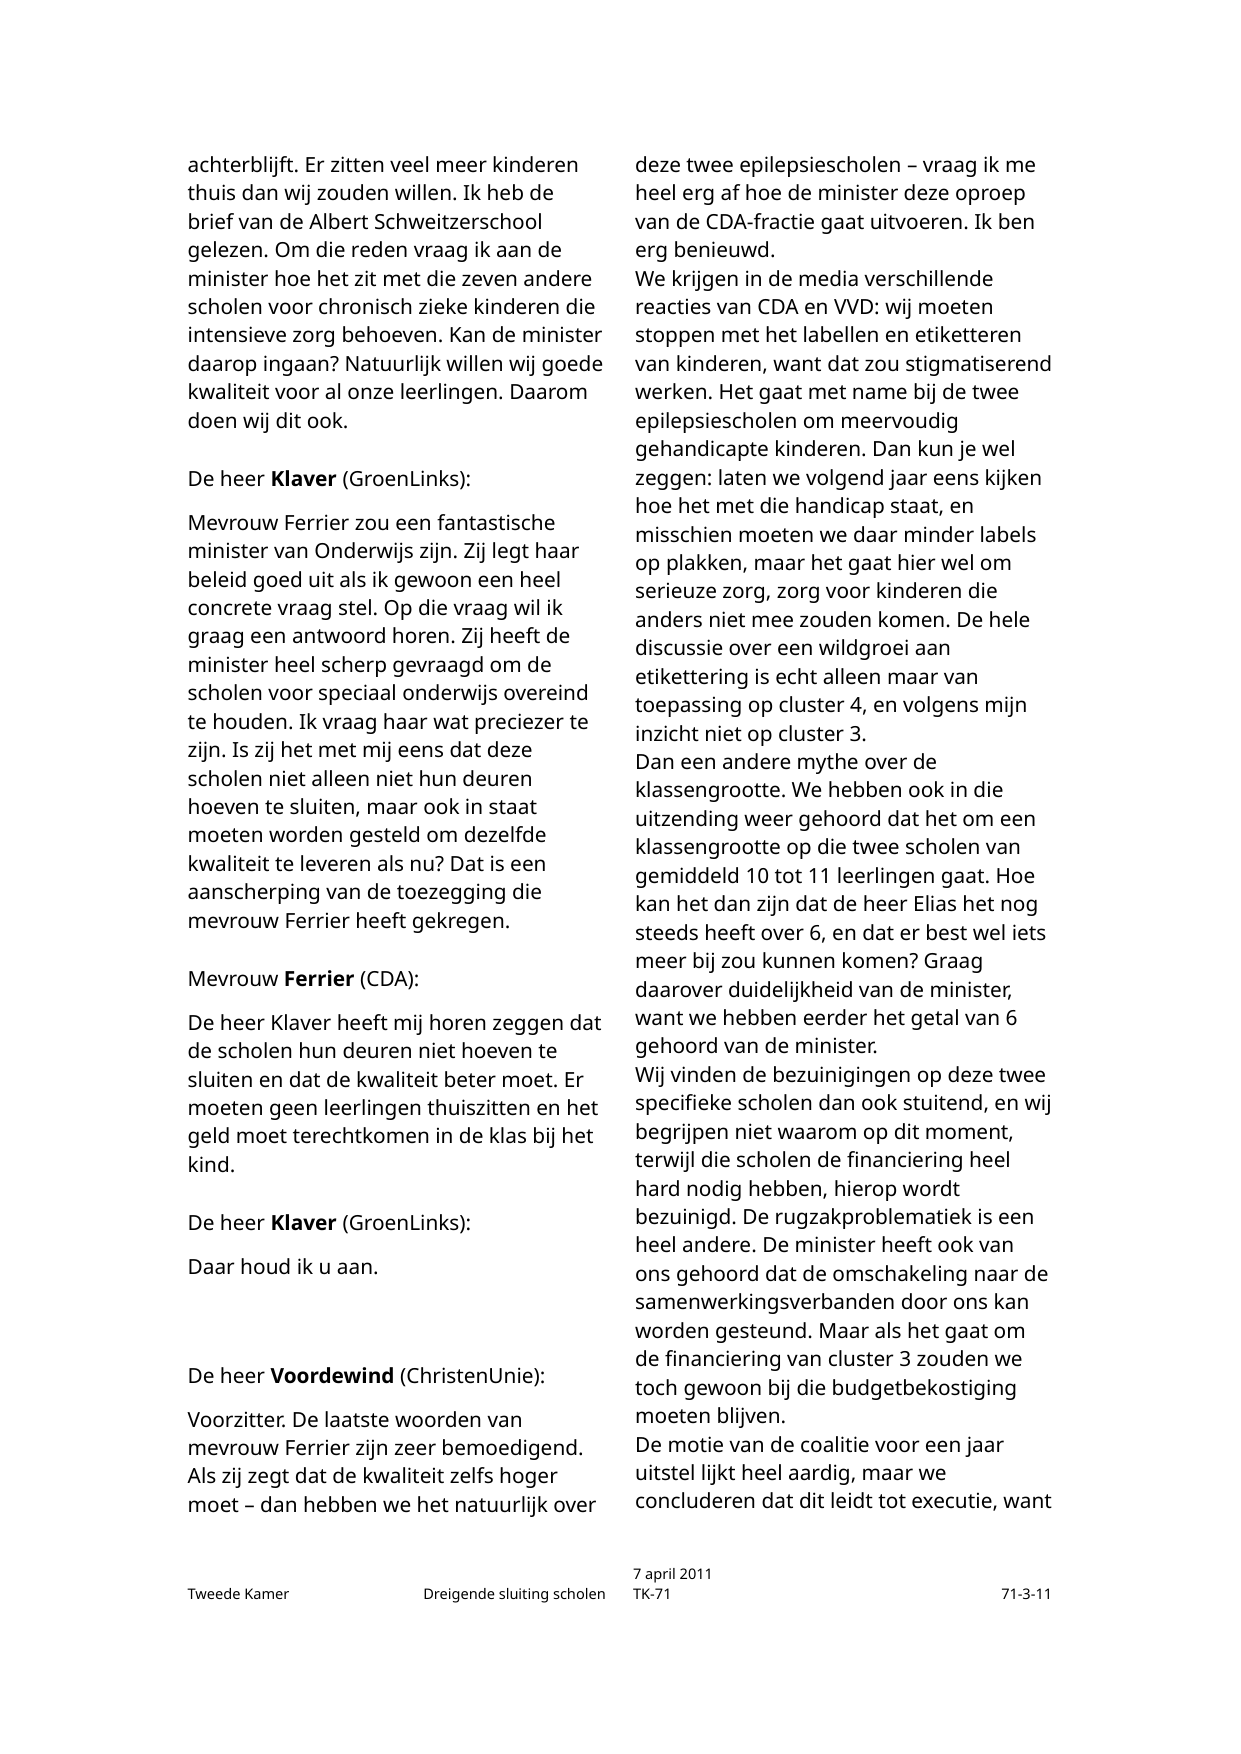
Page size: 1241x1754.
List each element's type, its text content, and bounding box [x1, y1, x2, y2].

text deze twee epilepsiescholen – vraag ik me heel erg af hoe de minister deze oproep van de CDA-fractie gaat uitvoeren. Ik ben erg benieuwd. [635, 150, 1053, 264]
text We krijgen in de media verschillende reacties van CDA en VVD: wij moeten stoppen met het labellen en etiketteren van kinderen, want dat zou stigmatiserend werken. Het gaat met name bij de twee epilepsiescholen om meervoudig gehandicapte kinderen. Dan kun je wel zeggen: laten we volgend jaar eens kijken hoe het met die handicap staat, en misschien moeten we daar minder labels op plakken, maar het gaat hier wel om serieuze zorg, zorg voor kinderen die anders niet mee zouden komen. De hele discussie over een wildgroei aan etikettering is echt alleen maar van toepassing op cluster 4, en volgens mijn inzicht niet op cluster 3. [635, 264, 1053, 747]
text Daar houd ik u aan. [187, 1252, 605, 1280]
text  [187, 1310, 605, 1339]
text Voorzitter. De laatste woorden van mevrouw Ferrier zijn zeer bemoedigend. Als zij zegt dat de kwaliteit zelfs hoger moet – dan hebben we het natuurlijk over [187, 1405, 605, 1518]
text Mevrouw Ferrier zou een fantastische minister van Onderwijs zijn. Zij legt haar beleid goed uit als ik gewoon een heel concrete vraag stel. Op die vraag wil ik graag een antwoord horen. Zij heeft de minister heel scherp gevraagd om de scholen voor speciaal onderwijs overeind te houden. Ik vraag haar wat preciezer te zijn. Is zij het met mij eens dat deze scholen niet alleen niet hun deuren hoeven te sluiten, maar ook in staat moeten worden gesteld om dezelfde kwaliteit te leveren als nu? Dat is een aanscherping van de toezegging die mevrouw Ferrier heeft gekregen. [187, 508, 605, 934]
text De heer Klaver heeft mij horen zeggen dat de scholen hun deuren niet hoeven te sluiten en dat de kwaliteit beter moet. Er moeten geen leerlingen thuiszitten en het geld moet terechtkomen in de klas bij het kind. [187, 1008, 605, 1178]
text Wij vinden de bezuinigingen op deze twee specifieke scholen dan ook stuitend, en wij begrijpen niet waarom op dit moment, terwijl die scholen de financiering heel hard nodig hebben, hierop wordt bezuinigd. De rugzakproblematiek is een heel andere. De minister heeft ook van ons gehoord dat de omschakeling naar de samenwerkingsverbanden door ons kan worden gesteund. Maar als het gaat om de financiering van cluster 3 zouden we toch gewoon bij die budgetbekostiging moeten blijven. [635, 1060, 1053, 1430]
text achterblijft. Er zitten veel meer kinderen thuis dan wij zouden willen. Ik heb de brief van de Albert Schweitzerschool gelezen. Om die reden vraag ik aan de minister hoe het zit met die zeven andere scholen voor chronisch zieke kinderen die intensieve zorg behoeven. Kan de minister daarop ingaan? Natuurlijk willen wij goede kwaliteit voor al onze leerlingen. Daarom doen wij dit ook. [187, 150, 605, 434]
text De motie van de coalitie voor een jaar uitstel lijkt heel aardig, maar we concluderen dat dit leidt tot executie, want [635, 1430, 1053, 1515]
text De heer Voordewind (ChristenUnie): [187, 1361, 605, 1390]
text Mevrouw Ferrier (CDA): [187, 964, 605, 993]
text Dan een andere mythe over de klassengrootte. We hebben ook in die uitzending weer gehoord dat het om een klassengrootte op die twee scholen van gemiddeld 10 tot 11 leerlingen gaat. Hoe kan het dan zijn dat de heer Elias het nog steeds heeft over 6, en dat er best wel iets meer bij zou kunnen komen? Graag daarover duidelijkheid van de minister, want we hebben eerder het getal van 6 gehoord van de minister. [635, 747, 1053, 1060]
text De heer Klaver (GroenLinks): [187, 1208, 605, 1237]
text De heer Klaver (GroenLinks): [187, 464, 605, 493]
